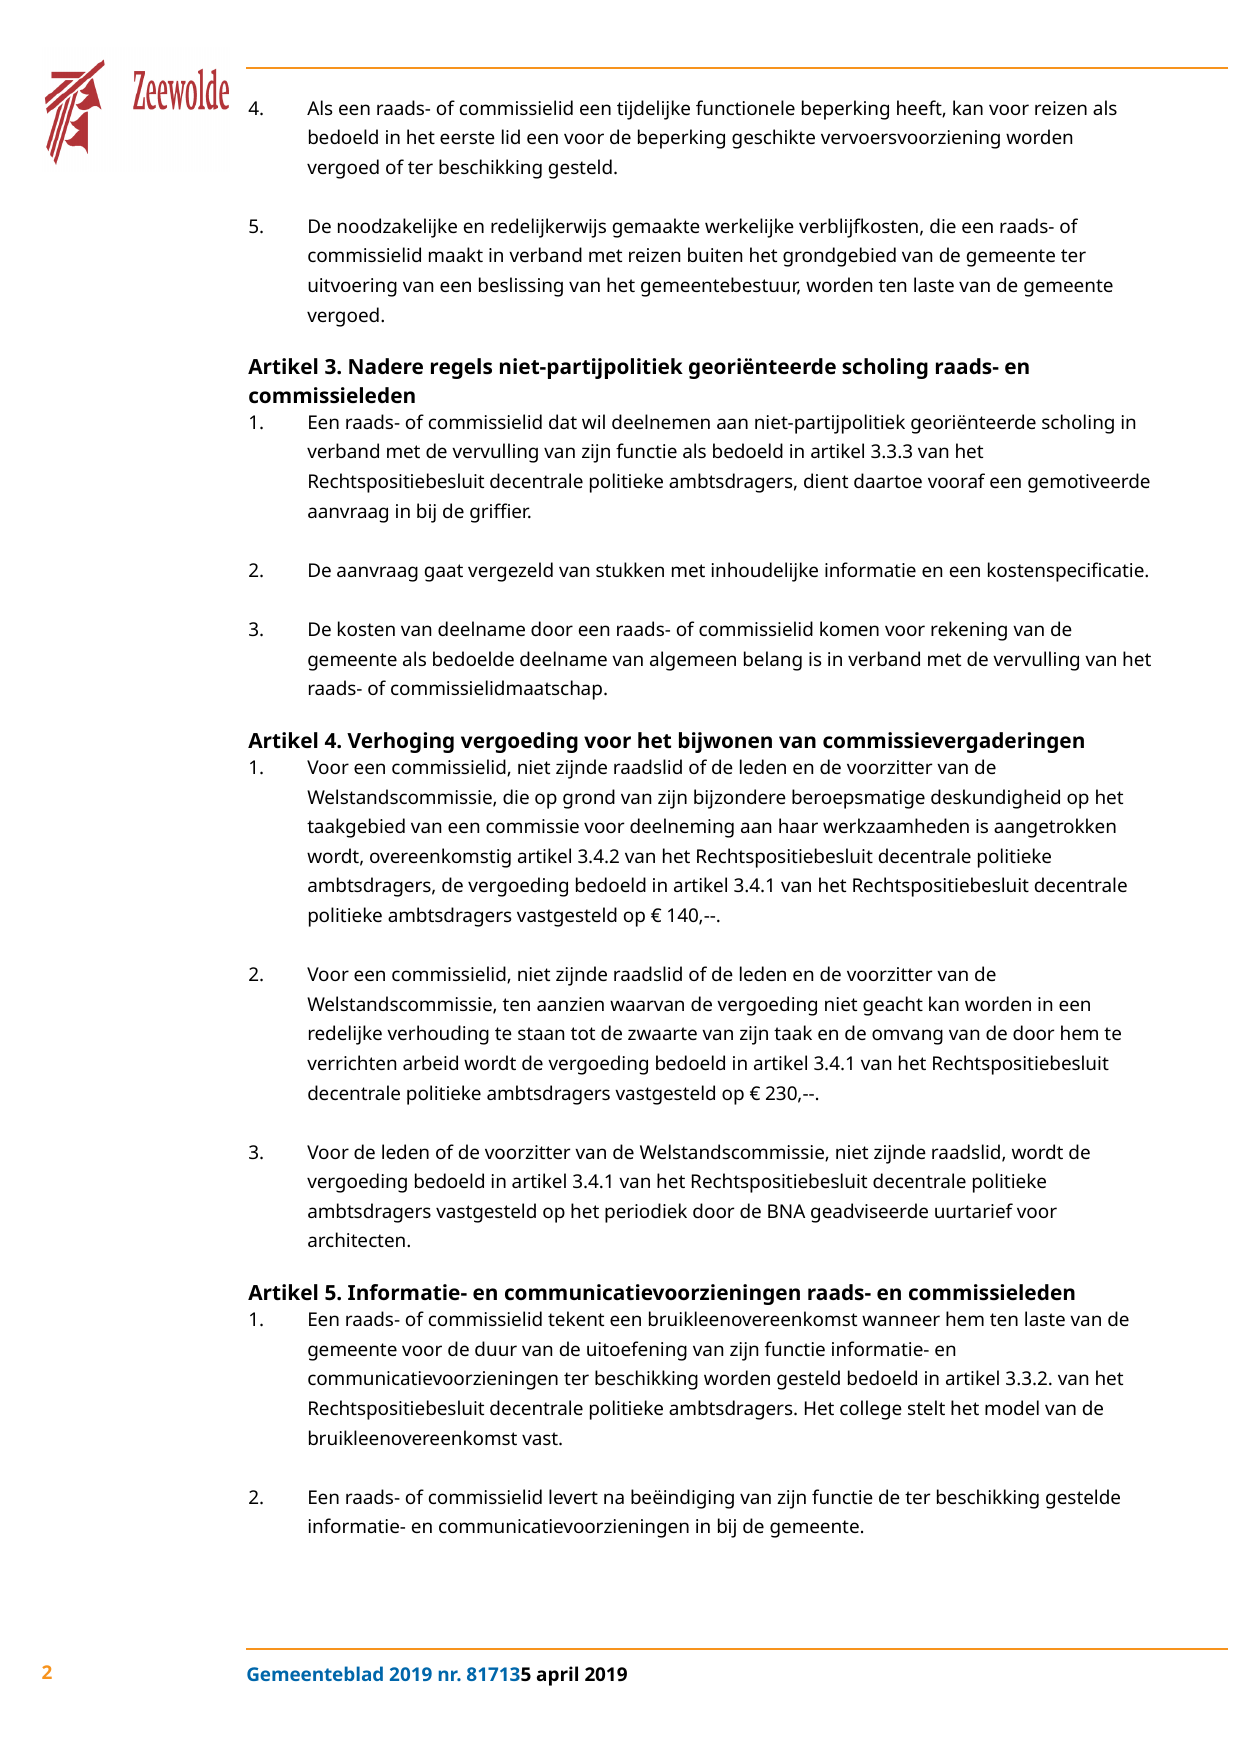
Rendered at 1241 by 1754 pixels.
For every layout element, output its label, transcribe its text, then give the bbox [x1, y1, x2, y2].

list Voor een commissielid, niet zijnde raadslid of de leden en de voorzitter van de Welstandscommissie, die op grond van zijn bijzondere beroepsmatige deskundigheid op het taakgebied van een commissie voor deelneming aan haar werkzaamheden is aangetrokken wordt, overeenkomstig artikel 3.4.2 van het Rechtspositiebesluit decentrale politieke ambtsdragers, de vergoeding bedoeld in artikel 3.4.1 van het Rechtspositiebesluit decentrale politieke ambtsdragers vastgesteld op € 140,--. [248, 754, 1152, 928]
picture [41, 47, 231, 172]
list De aanvraag gaat vergezeld van stukken met inhoudelijke informatie en een kostenspecificatie. [248, 557, 1152, 583]
text Artikel 4. Verhoging vergoeding voor het bijwonen van commissievergaderingen [248, 726, 1152, 754]
list Als een raads- of commissielid een tijdelijke functionele beperking heeft, kan voor reizen als bedoeld in het eerste lid een voor de beperking geschikte vervoersvoorziening worden vergoed of ter beschikking gesteld. [248, 95, 1152, 180]
list Een raads- of commissielid tekent een bruikleenovereenkomst wanneer hem ten laste van de gemeente voor de duur van de uitoefening van zijn functie informatie- en communicatievoorzieningen ter beschikking worden gesteld bedoeld in artikel 3.3.2. van het Rechtspositiebesluit decentrale politieke ambtsdragers. Het college stelt het model van de bruikleenovereenkomst vast. [248, 1306, 1152, 1451]
list Een raads- of commissielid levert na beëindiging van zijn functie de ter beschikking gestelde informatie- en communicatievoorzieningen in bij de gemeente. [248, 1484, 1152, 1539]
list Voor de leden of de voorzitter van de Welstandscommissie, niet zijnde raadslid, wordt de vergoeding bedoeld in artikel 3.4.1 van het Rechtspositiebesluit decentrale politieke ambtsdragers vastgesteld op het periodiek door de BNA geadviseerde uurtarief voor architecten. [248, 1139, 1152, 1253]
list De noodzakelijke en redelijkerwijs gemaakte werkelijke verblijfkosten, die een raads- of commissielid maakt in verband met reizen buiten het grondgebied van de gemeente ter uitvoering van een beslissing van het gemeentebestuur, worden ten laste van de gemeente vergoed. [248, 213, 1152, 328]
text Artikel 5. Informatie- en communicatievoorzieningen raads- en commissieleden [248, 1278, 1152, 1306]
list Voor een commissielid, niet zijnde raadslid of de leden en de voorzitter van de Welstandscommissie, ten aanzien waarvan de vergoeding niet geacht kan worden in een redelijke verhouding te staan tot de zwaarte van zijn taak en de omvang van de door hem te verrichten arbeid wordt de vergoeding bedoeld in artikel 3.4.1 van het Rechtspositiebesluit decentrale politieke ambtsdragers vastgesteld op € 230,--. [248, 961, 1152, 1105]
text Artikel 3. Nadere regels niet-partijpolitiek georiënteerde scholing raads- en commissieleden [248, 352, 1152, 409]
list De kosten van deelname door een raads- of commissielid komen voor rekening van de gemeente als bedoelde deelname van algemeen belang is in verband met de vervulling van het raads- of commissielidmaatschap. [248, 616, 1152, 701]
list Een raads- of commissielid dat wil deelnemen aan niet-partijpolitiek georiënteerde scholing in verband met de vervulling van zijn functie als bedoeld in artikel 3.3.3 van het Rechtspositiebesluit decentrale politieke ambtsdragers, dient daartoe vooraf een gemotiveerde aanvraag in bij de griffier. [248, 409, 1152, 524]
